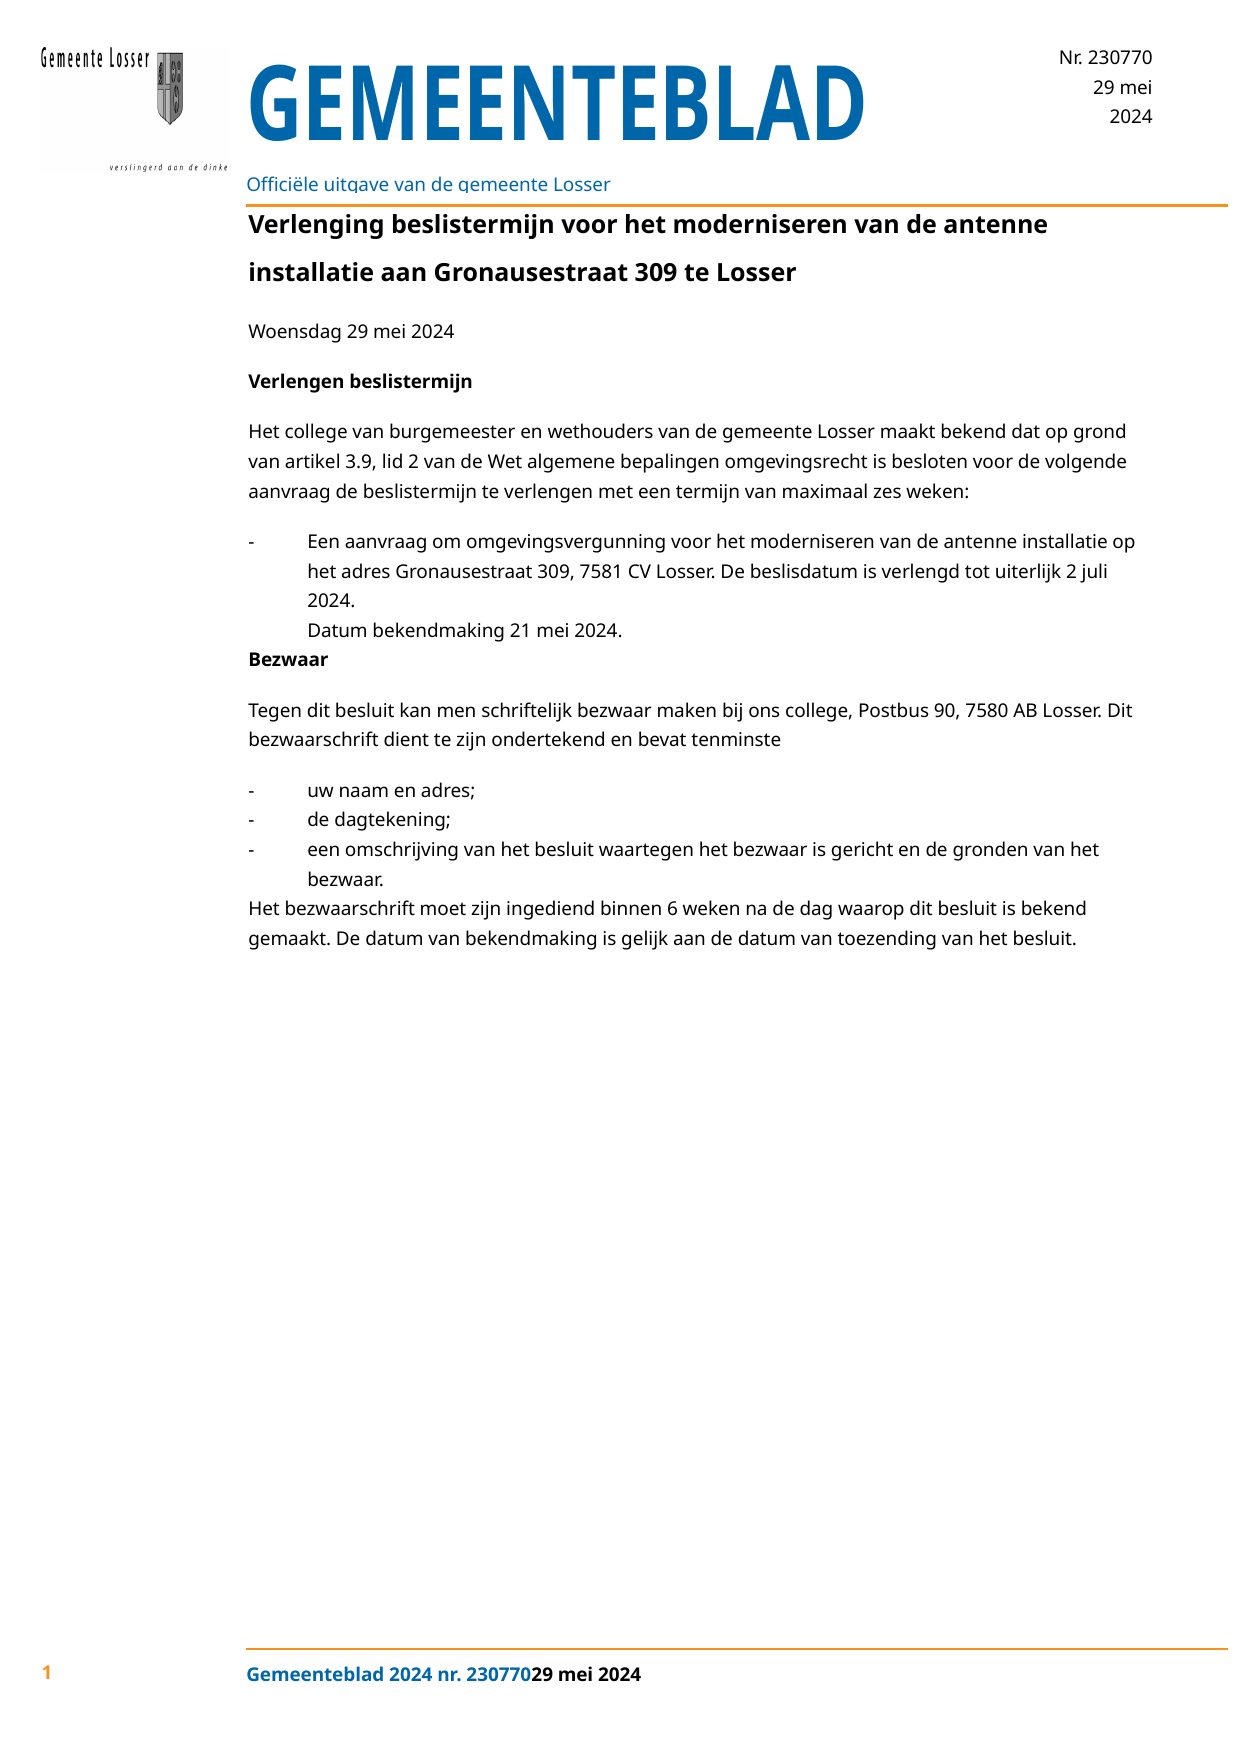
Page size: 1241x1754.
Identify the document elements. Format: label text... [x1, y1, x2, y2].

list uw naam en adres; [248, 777, 1152, 803]
text Verlenging beslistermijn voor het moderniseren van de antenne installatie aan Gronausestraat 309 te Losser [248, 207, 1152, 288]
list een omschrijving van het besluit waartegen het bezwaar is gericht en de gronden van het bezwaar. [248, 836, 1152, 892]
text Bezwaar [248, 647, 1152, 672]
text Verlengen beslistermijn [248, 368, 1152, 394]
text Tegen dit besluit kan men schriftelijk bezwaar maken bij ons college, Postbus 90, 7580 AB Losser. Dit bezwaarschrift dient te zijn ondertekend en bevat tenminste [248, 697, 1152, 752]
text Het bezwaarschrift moet zijn ingediend binnen 6 weken na de dag waarop dit besluit is bekend gemaakt. De datum van bekendmaking is gelijk aan de datum van toezending van het besluit. [248, 895, 1152, 951]
list Datum bekendmaking 21 mei 2024. [248, 617, 1152, 643]
list Een aanvraag om omgevingsvergunning voor het moderniseren van de antenne installatie op het adres Gronausestraat 309, 7581 CV Losser. De beslisdatum is verlengd tot uiterlijk 2 juli 2024. [248, 528, 1152, 613]
text Woensdag 29 mei 2024 [248, 318, 1152, 344]
picture [41, 47, 231, 172]
list de dagtekening; [248, 807, 1152, 832]
text Het college van burgemeester en wethouders van de gemeente Losser maakt bekend dat op grond van artikel 3.9, lid 2 van de Wet algemene bepalingen omgevingsrecht is besloten voor de volgende aanvraag de beslistermijn te verlengen met een termijn van maximaal zes weken: [248, 419, 1152, 504]
